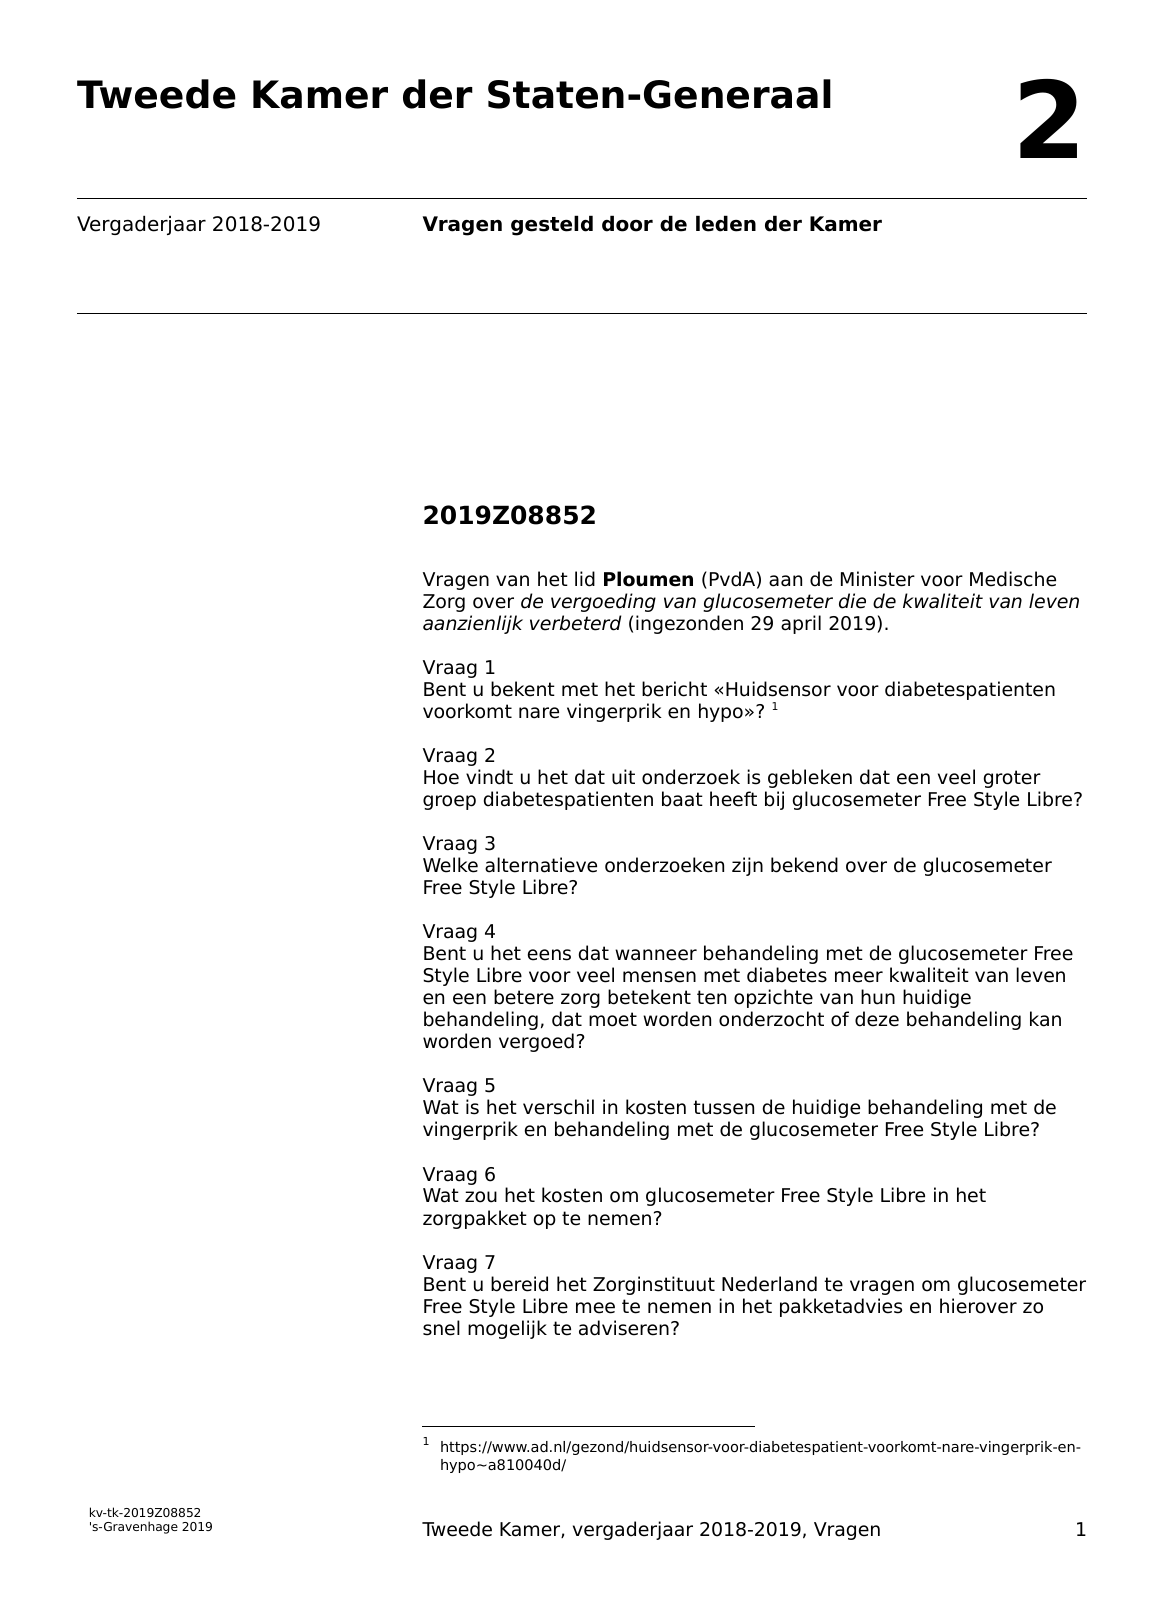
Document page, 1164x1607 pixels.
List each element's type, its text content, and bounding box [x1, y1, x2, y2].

table_cell Vergaderjaar 2018-2019 [77, 199, 422, 313]
text Vraag 1 [422, 657, 1087, 679]
text Hoe vindt u het dat uit onderzoek is gebleken dat een veel groter groep diabetespatienten baat heeft bij glucosemeter Free Style Libre? [422, 767, 1087, 811]
text Wat is het verschil in kosten tussen de huidige behandeling met de vingerprik en behandeling met de glucosemeter Free Style Libre? [422, 1097, 1087, 1141]
text Vraag 6 [422, 1163, 1087, 1185]
text Bent u bereid het Zorginstituut Nederland te vragen om glucosemeter Free Style Libre mee te nemen in het pakketadvies en hierover zo snel mogelijk te adviseren? [422, 1273, 1087, 1339]
table_header 2 [886, 59, 1087, 198]
text Vraag 2 [422, 745, 1087, 767]
text Bent u het eens dat wanneer behandeling met de glucosemeter Free Style Libre voor veel mensen met diabetes meer kwaliteit van leven en een betere zorg betekent ten opzichte van hun huidige behandeling, dat moet worden onderzocht of deze behandeling kan worden vergoed? [422, 943, 1087, 1053]
text Vragen van het lid Ploumen (PvdA) aan de Minister voor Medische Zorg over de vergoeding van glucosemeter die de kwaliteit van leven aanzienlijk verbeterd (ingezonden 29 april 2019). [422, 569, 1087, 635]
text 's-Gravenhage 2019 [88, 1520, 323, 1534]
text Wat zou het kosten om glucosemeter Free Style Libre in het zorgpakket op te nemen? [422, 1185, 1087, 1229]
text Bent u bekent met het bericht «Huidsensor voor diabetespatienten voorkomt nare vingerprik en hypo»? [422, 679, 1087, 723]
text Welke alternatieve onderzoeken zijn bekend over de glucosemeter Free Style Libre? [422, 855, 1087, 899]
text https://www.ad.nl/gezond/huidsensor-voor-diabetespatient-voorkomt-nare-vingerprik-en-hypo~a810040d/ [422, 1435, 1087, 1474]
table_header Tweede Kamer der Staten-Generaal [77, 59, 886, 198]
table_cell Vragen gesteld door de leden der Kamer [422, 199, 1087, 313]
text kv-tk-2019Z08852 [88, 1506, 323, 1520]
text 2019Z08852 [422, 501, 1087, 531]
text Vraag 5 [422, 1075, 1087, 1097]
text Vraag 7 [422, 1252, 1087, 1273]
text Vraag 3 [422, 833, 1087, 855]
text Vraag 4 [422, 921, 1087, 943]
